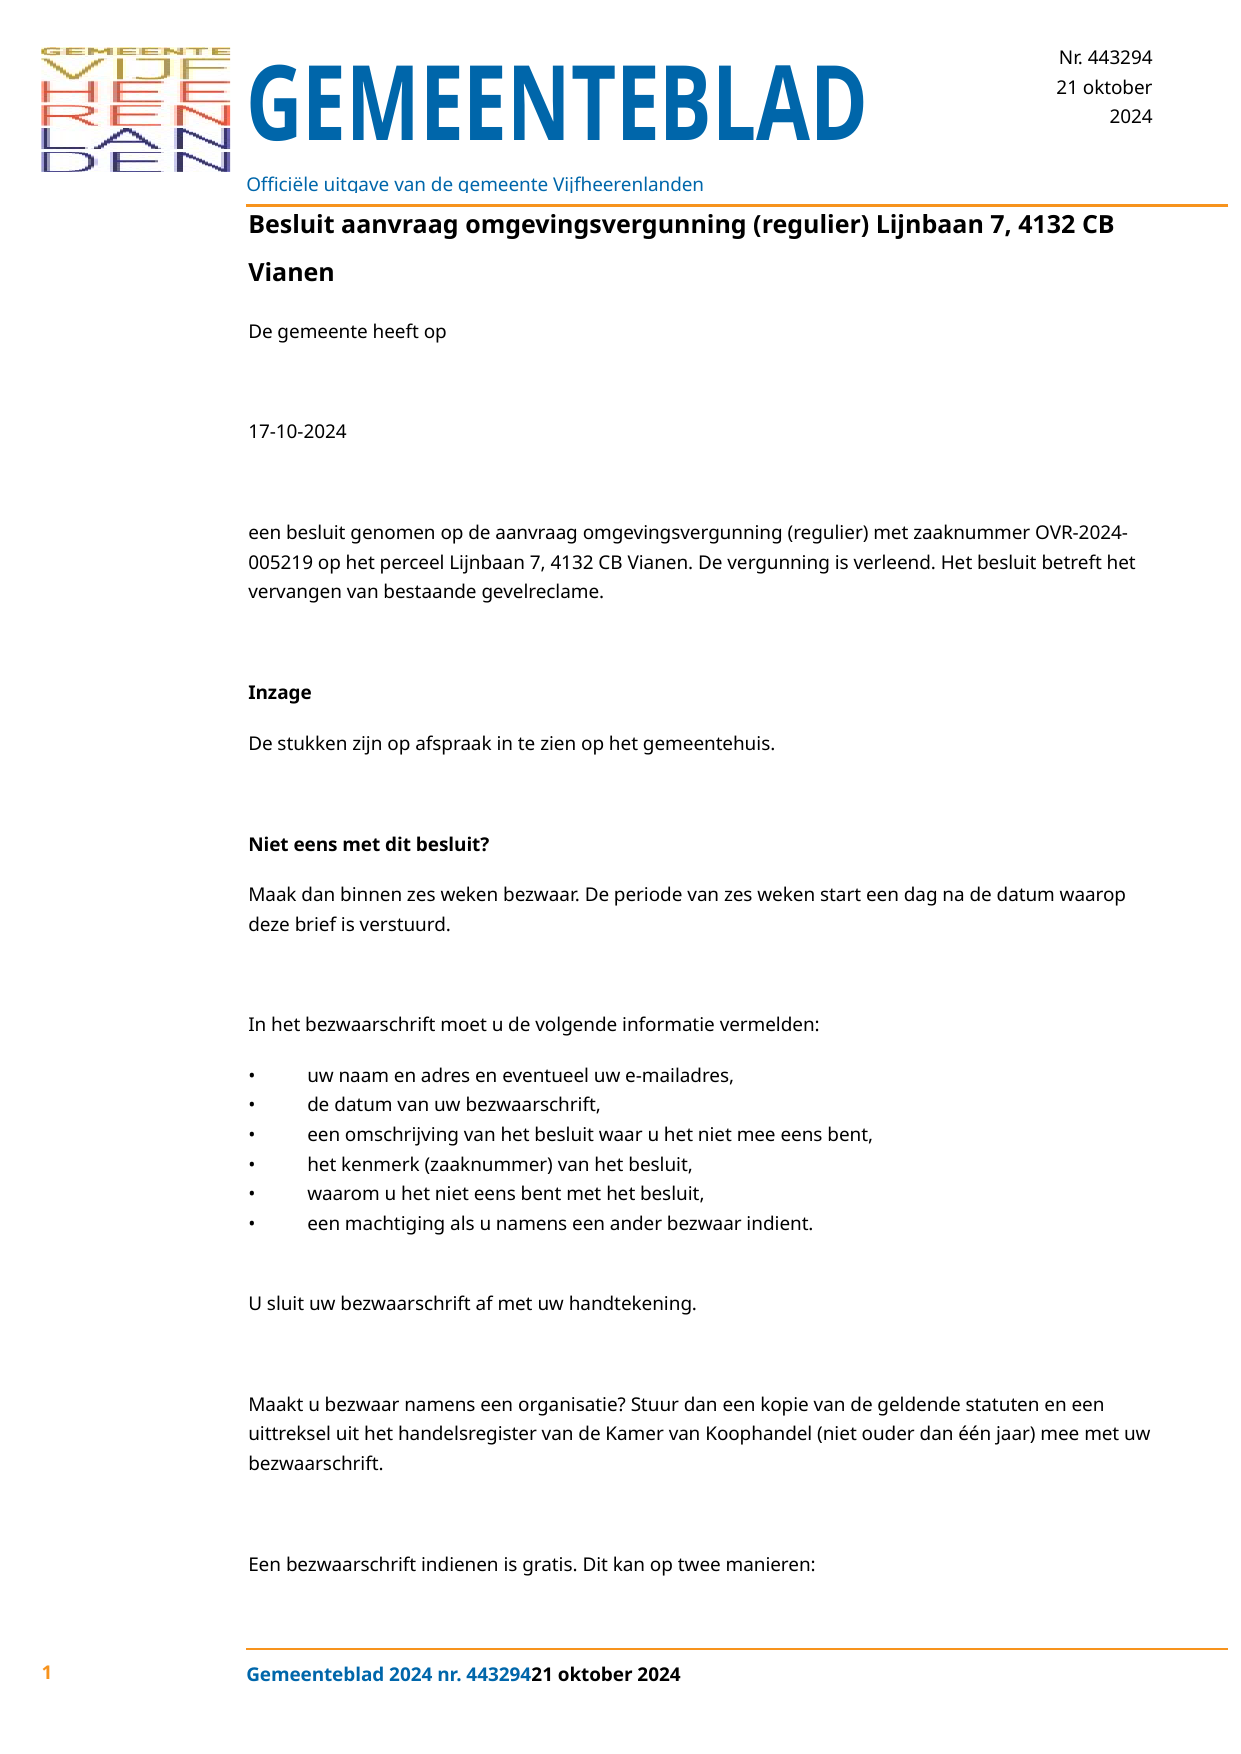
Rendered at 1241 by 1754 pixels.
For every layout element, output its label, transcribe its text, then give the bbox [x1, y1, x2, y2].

list waarom u het niet eens bent met het besluit, [248, 1180, 1152, 1206]
list het kenmerk (zaaknummer) van het besluit, [248, 1151, 1152, 1177]
text Niet eens met dit besluit? [248, 831, 1152, 857]
text een besluit genomen op de aanvraag omgevingsvergunning (regulier) met zaaknummer OVR-2024-005219 op het perceel Lijnbaan 7, 4132 CB Vianen. De vergunning is verleend. Het besluit betreft het vervangen van bestaande gevelreclame. [248, 519, 1152, 604]
text In het bezwaarschrift moet u de volgende informatie vermelden: [248, 1012, 1152, 1037]
text 17-10-2024 [248, 419, 1152, 444]
list een machtiging als u namens een ander bezwaar indient. [248, 1210, 1152, 1236]
text Maakt u bezwaar namens een organisatie? Stuur dan een kopie van de geldende statuten en een uittreksel uit het handelsregister van de Kamer van Koophandel (niet ouder dan één jaar) mee met uw bezwaarschrift. [248, 1391, 1152, 1476]
text De gemeente heeft op [248, 318, 1152, 344]
list de datum van uw bezwaarschrift, [248, 1092, 1152, 1117]
picture [41, 47, 231, 172]
text Besluit aanvraag omgevingsvergunning (regulier) Lijnbaan 7, 4132 CB Vianen [248, 207, 1152, 288]
text U sluit uw bezwaarschrift af met uw handtekening. [248, 1290, 1152, 1316]
text Een bezwaarschrift indienen is gratis. Dit kan op twee manieren: [248, 1551, 1152, 1577]
list een omschrijving van het besluit waar u het niet mee eens bent, [248, 1121, 1152, 1147]
text Inzage [248, 679, 1152, 705]
list uw naam en adres en eventueel uw e-mailadres, [248, 1062, 1152, 1088]
text De stukken zijn op afspraak in te zien op het gemeentehuis. [248, 730, 1152, 756]
text Maak dan binnen zes weken bezwaar. De periode van zes weken start een dag na de datum waarop deze brief is verstuurd. [248, 881, 1152, 937]
